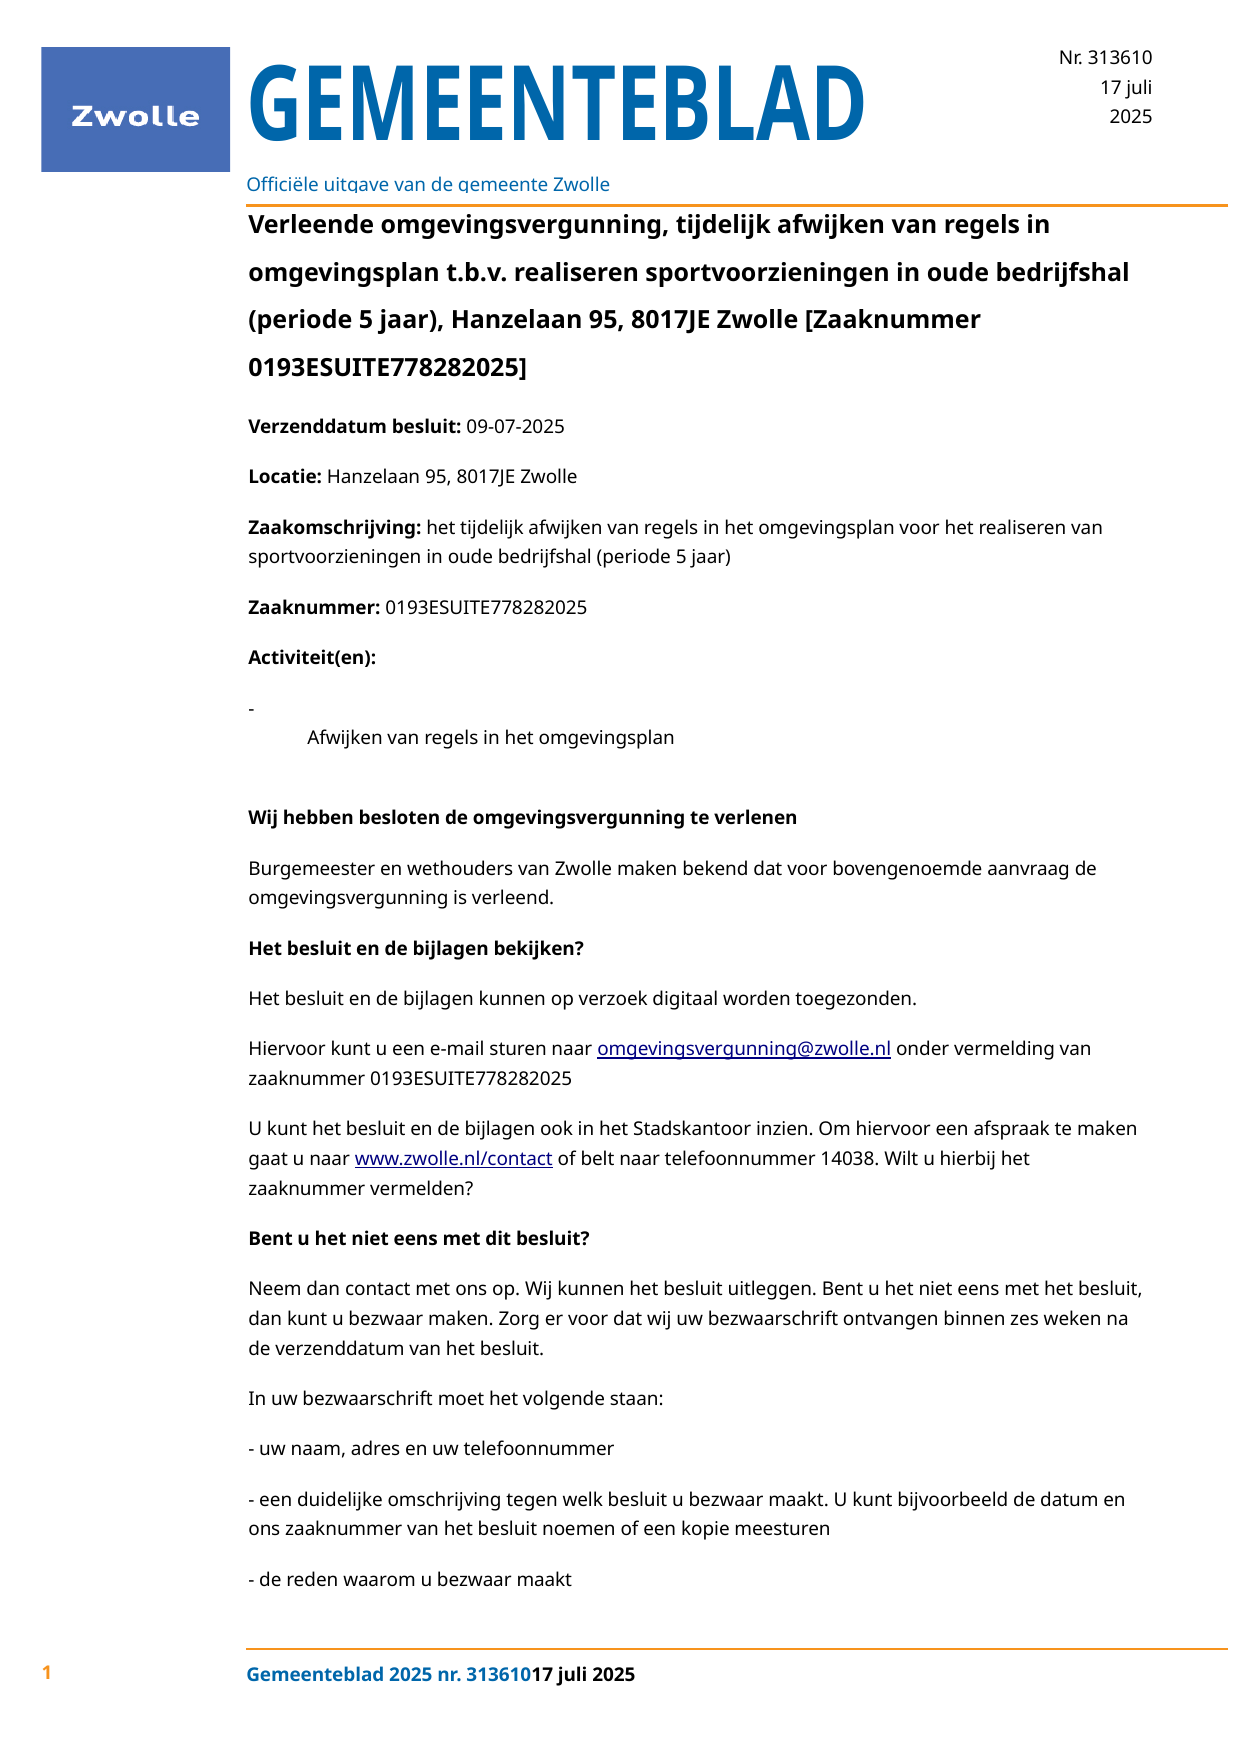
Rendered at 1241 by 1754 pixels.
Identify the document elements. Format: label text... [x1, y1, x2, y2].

list Afwijken van regels in het omgevingsplan [248, 724, 1152, 750]
picture [41, 47, 231, 172]
text - een duidelijke omschrijving tegen welk besluit u bezwaar maakt. U kunt bijvoorbeeld de datum en ons zaaknummer van het besluit noemen of een kopie meesturen [248, 1486, 1152, 1541]
text Zaaknummer: 0193ESUITE778282025 [248, 594, 1152, 620]
text Verleende omgevingsvergunning, tijdelijk afwijken van regels in omgevingsplan t.b.v. realiseren sportvoorzieningen in oude bedrijfshal (periode 5 jaar), Hanzelaan 95, 8017JE Zwolle [Zaaknummer 0193ESUITE778282025] [248, 207, 1152, 384]
text Wij hebben besloten de omgevingsvergunning te verlenen [248, 804, 1152, 830]
text - uw naam, adres en uw telefoonnummer [248, 1436, 1152, 1461]
text Neem dan contact met ons op. Wij kunnen het besluit uitleggen. Bent u het niet eens met het besluit, dan kunt u bezwaar maken. Zorg er voor dat wij uw bezwaarschrift ontvangen binnen zes weken na de verzenddatum van het besluit. [248, 1276, 1152, 1361]
text Activiteit(en): [248, 644, 1152, 670]
text Zaakomschrijving: het tijdelijk afwijken van regels in het omgevingsplan voor het realiseren van sportvoorzieningen in oude bedrijfshal (periode 5 jaar) [248, 514, 1152, 569]
text Bent u het niet eens met dit besluit? [248, 1225, 1152, 1251]
text Verzenddatum besluit: 09-07-2025 [248, 413, 1152, 439]
text In uw bezwaarschrift moet het volgende staan: [248, 1385, 1152, 1411]
text Hiervoor kunt u een e-mail sturen naar omgevingsvergunning@zwolle.nl onder vermelding van zaaknummer 0193ESUITE778282025 [248, 1036, 1152, 1091]
text U kunt het besluit en de bijlagen ook in het Stadskantoor inzien. Om hiervoor een afspraak te maken gaat u naar www.zwolle.nl/contact of belt naar telefoonnummer 14038. Wilt u hierbij het zaaknummer vermelden? [248, 1116, 1152, 1201]
text Het besluit en de bijlagen bekijken? [248, 935, 1152, 961]
text Burgemeester en wethouders van Zwolle maken bekend dat voor bovengenoemde aanvraag de omgevingsvergunning is verleend. [248, 855, 1152, 910]
text - de reden waarom u bezwaar maakt [248, 1566, 1152, 1592]
text Locatie: Hanzelaan 95, 8017JE Zwolle [248, 463, 1152, 489]
text Het besluit en de bijlagen kunnen op verzoek digitaal worden toegezonden. [248, 985, 1152, 1011]
